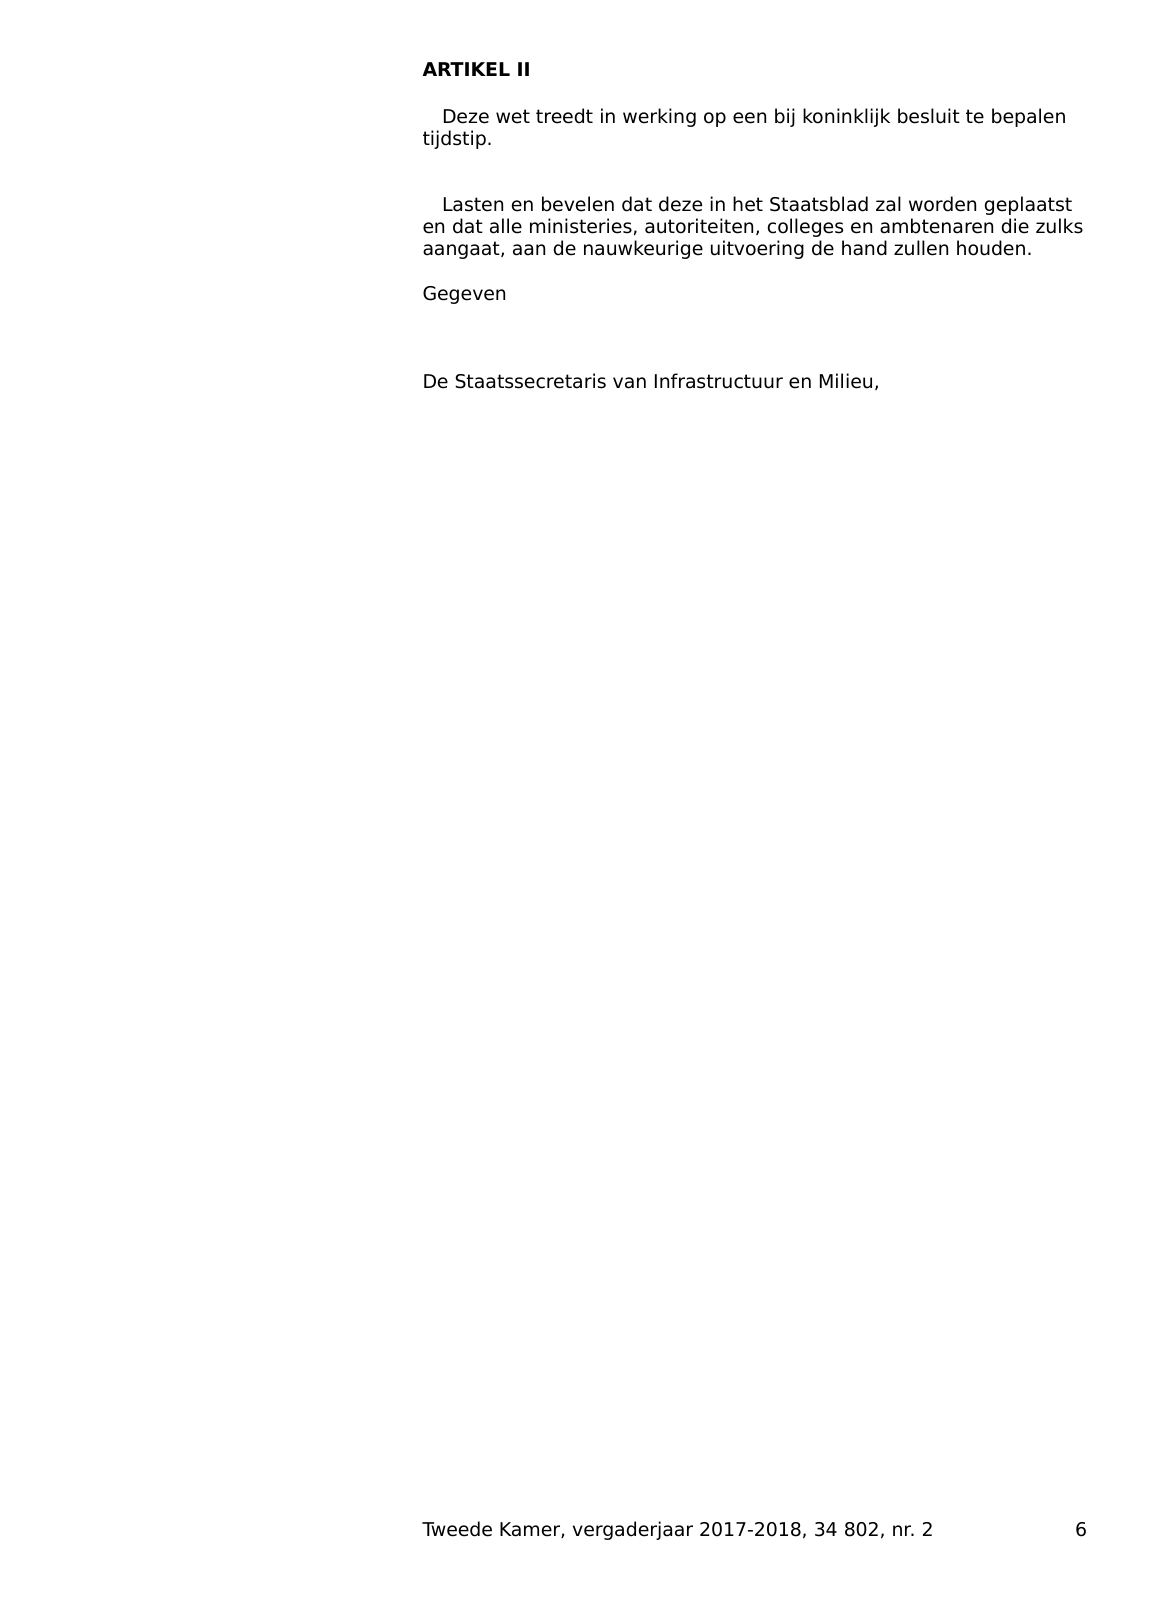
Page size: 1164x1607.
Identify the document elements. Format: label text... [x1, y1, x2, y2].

text De Staatssecretaris van Infrastructuur en Milieu, [422, 371, 1087, 393]
text Gegeven [422, 282, 1087, 304]
text Deze wet treedt in werking op een bij koninklijk besluit te bepalen tijdstip. [422, 106, 1087, 150]
text Lasten en bevelen dat deze in het Staatsblad zal worden geplaatst en dat alle ministeries, autoriteiten, colleges en ambtenaren die zulks aangaat, aan de nauwkeurige uitvoering de hand zullen houden. [422, 194, 1087, 260]
subtitle ARTIKEL II [422, 59, 1087, 81]
